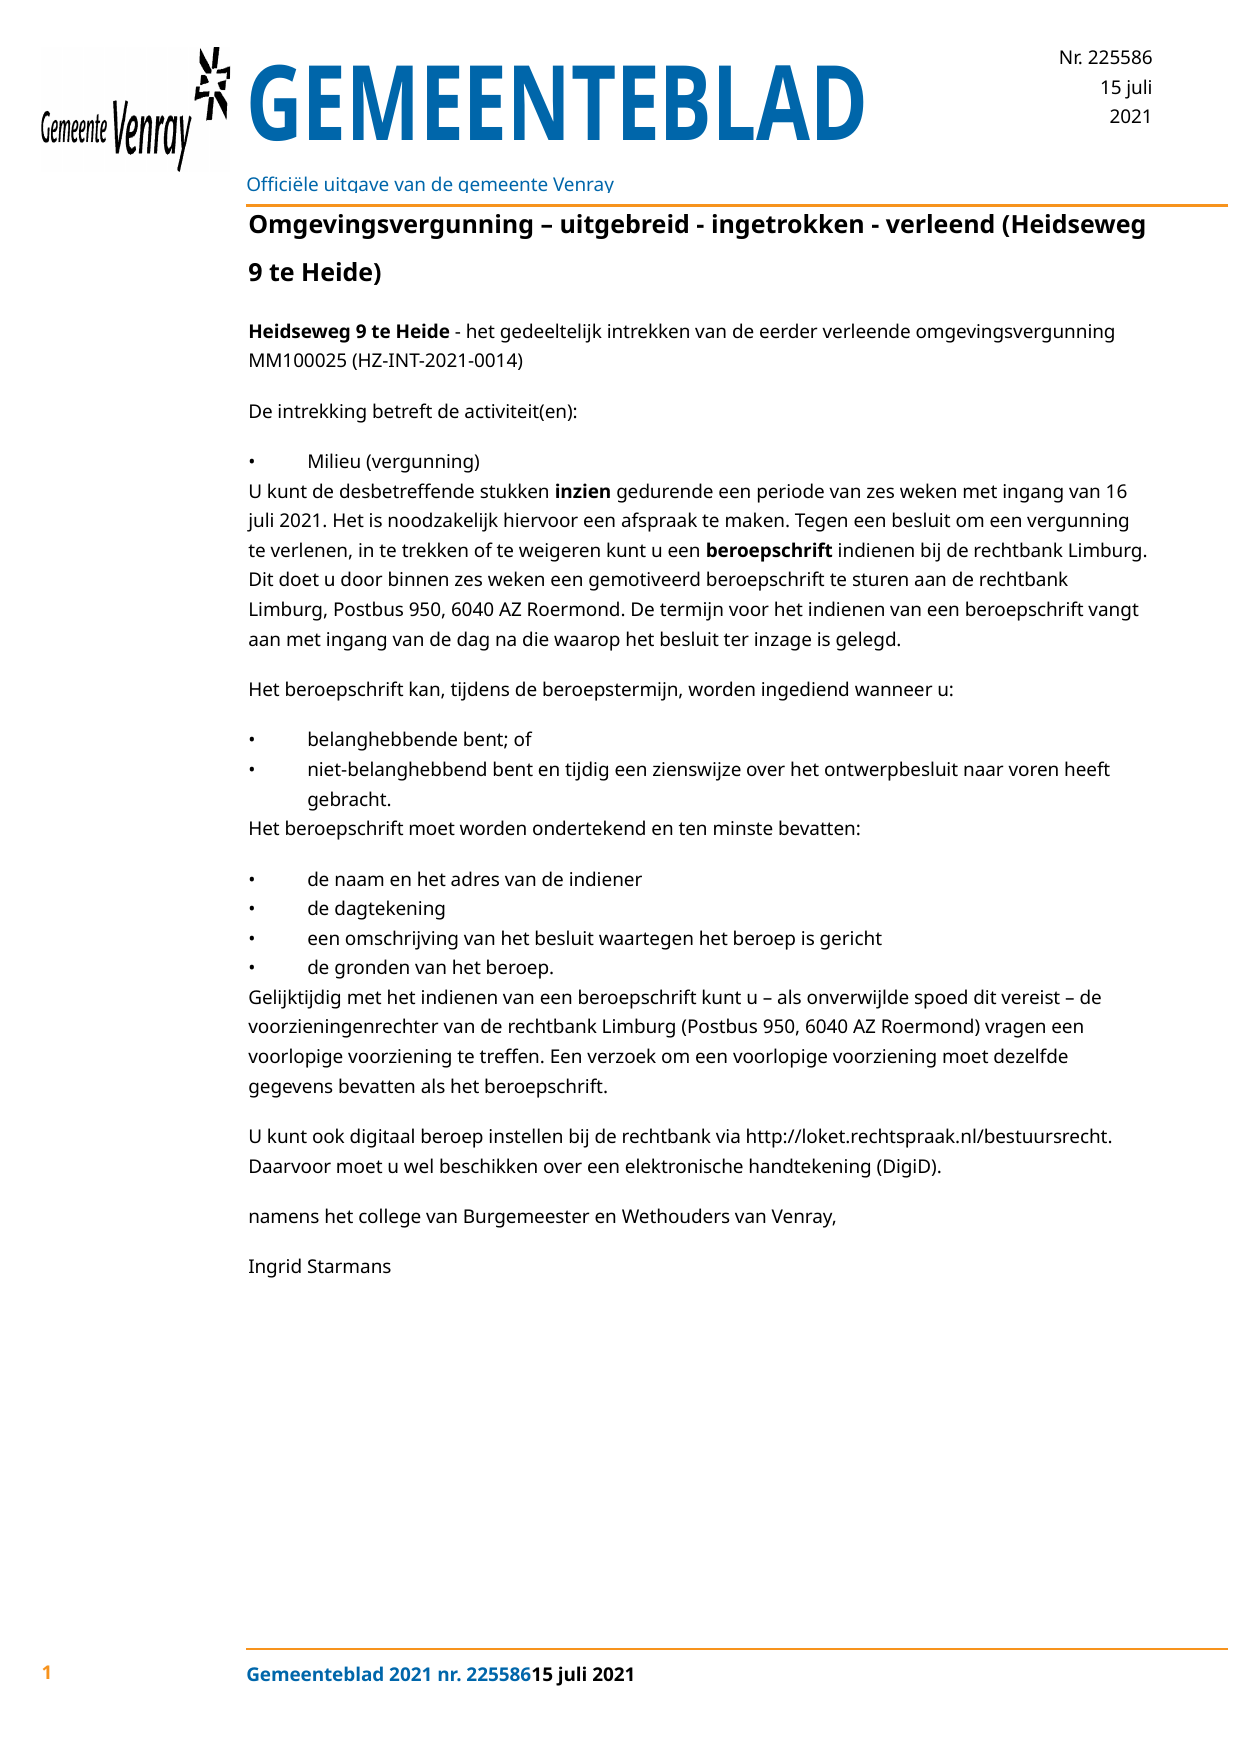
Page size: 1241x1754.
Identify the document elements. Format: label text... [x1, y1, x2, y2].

text Ingrid Starmans [248, 1254, 1152, 1279]
text Heidseweg 9 te Heide - het gedeeltelijk intrekken van de eerder verleende omgevingsvergunning MM100025 (HZ-INT-2021-0014) [248, 318, 1152, 373]
list de naam en het adres van de indiener [248, 866, 1152, 892]
list de dagtekening [248, 895, 1152, 921]
picture [41, 47, 231, 172]
text U kunt ook digitaal beroep instellen bij de rechtbank via http://loket.rechtspraak.nl/bestuursrecht. Daarvoor moet u wel beschikken over een elektronische handtekening (DigiD). [248, 1123, 1152, 1179]
list de gronden van het beroep. [248, 954, 1152, 980]
text De intrekking betreft de activiteit(en): [248, 398, 1152, 424]
list niet-belanghebbend bent en tijdig een zienswijze over het ontwerpbesluit naar voren heeft gebracht. [248, 756, 1152, 812]
list een omschrijving van het besluit waartegen het beroep is gericht [248, 925, 1152, 951]
list Milieu (vergunning) [248, 448, 1152, 474]
text U kunt de desbetreffende stukken inzien gedurende een periode van zes weken met ingang van 16 juli 2021. Het is noodzakelijk hiervoor een afspraak te maken. Tegen een besluit om een vergunning te verlenen, in te trekken of te weigeren kunt u een beroepschrift indienen bij de rechtbank Limburg. Dit doet u door binnen zes weken een gemotiveerd beroepschrift te sturen aan de rechtbank Limburg, Postbus 950, 6040 AZ Roermond. De termijn voor het indienen van een beroepschrift vangt aan met ingang van de dag na die waarop het besluit ter inzage is gelegd. [248, 478, 1152, 652]
text Het beroepschrift kan, tijdens de beroepstermijn, worden ingediend wanneer u: [248, 676, 1152, 702]
text namens het college van Burgemeester en Wethouders van Venray, [248, 1203, 1152, 1229]
list belanghebbende bent; of [248, 727, 1152, 752]
text Het beroepschrift moet worden ondertekend en ten minste bevatten: [248, 815, 1152, 841]
text Gelijktijdig met het indienen van een beroepschrift kunt u – als onverwijlde spoed dit vereist – de voorzieningenrechter van de rechtbank Limburg (Postbus 950, 6040 AZ Roermond) vragen een voorlopige voorziening te treffen. Een verzoek om een voorlopige voorziening moet dezelfde gegevens bevatten als het beroepschrift. [248, 984, 1152, 1099]
text Omgevingsvergunning – uitgebreid - ingetrokken - verleend (Heidseweg 9 te Heide) [248, 207, 1152, 288]
